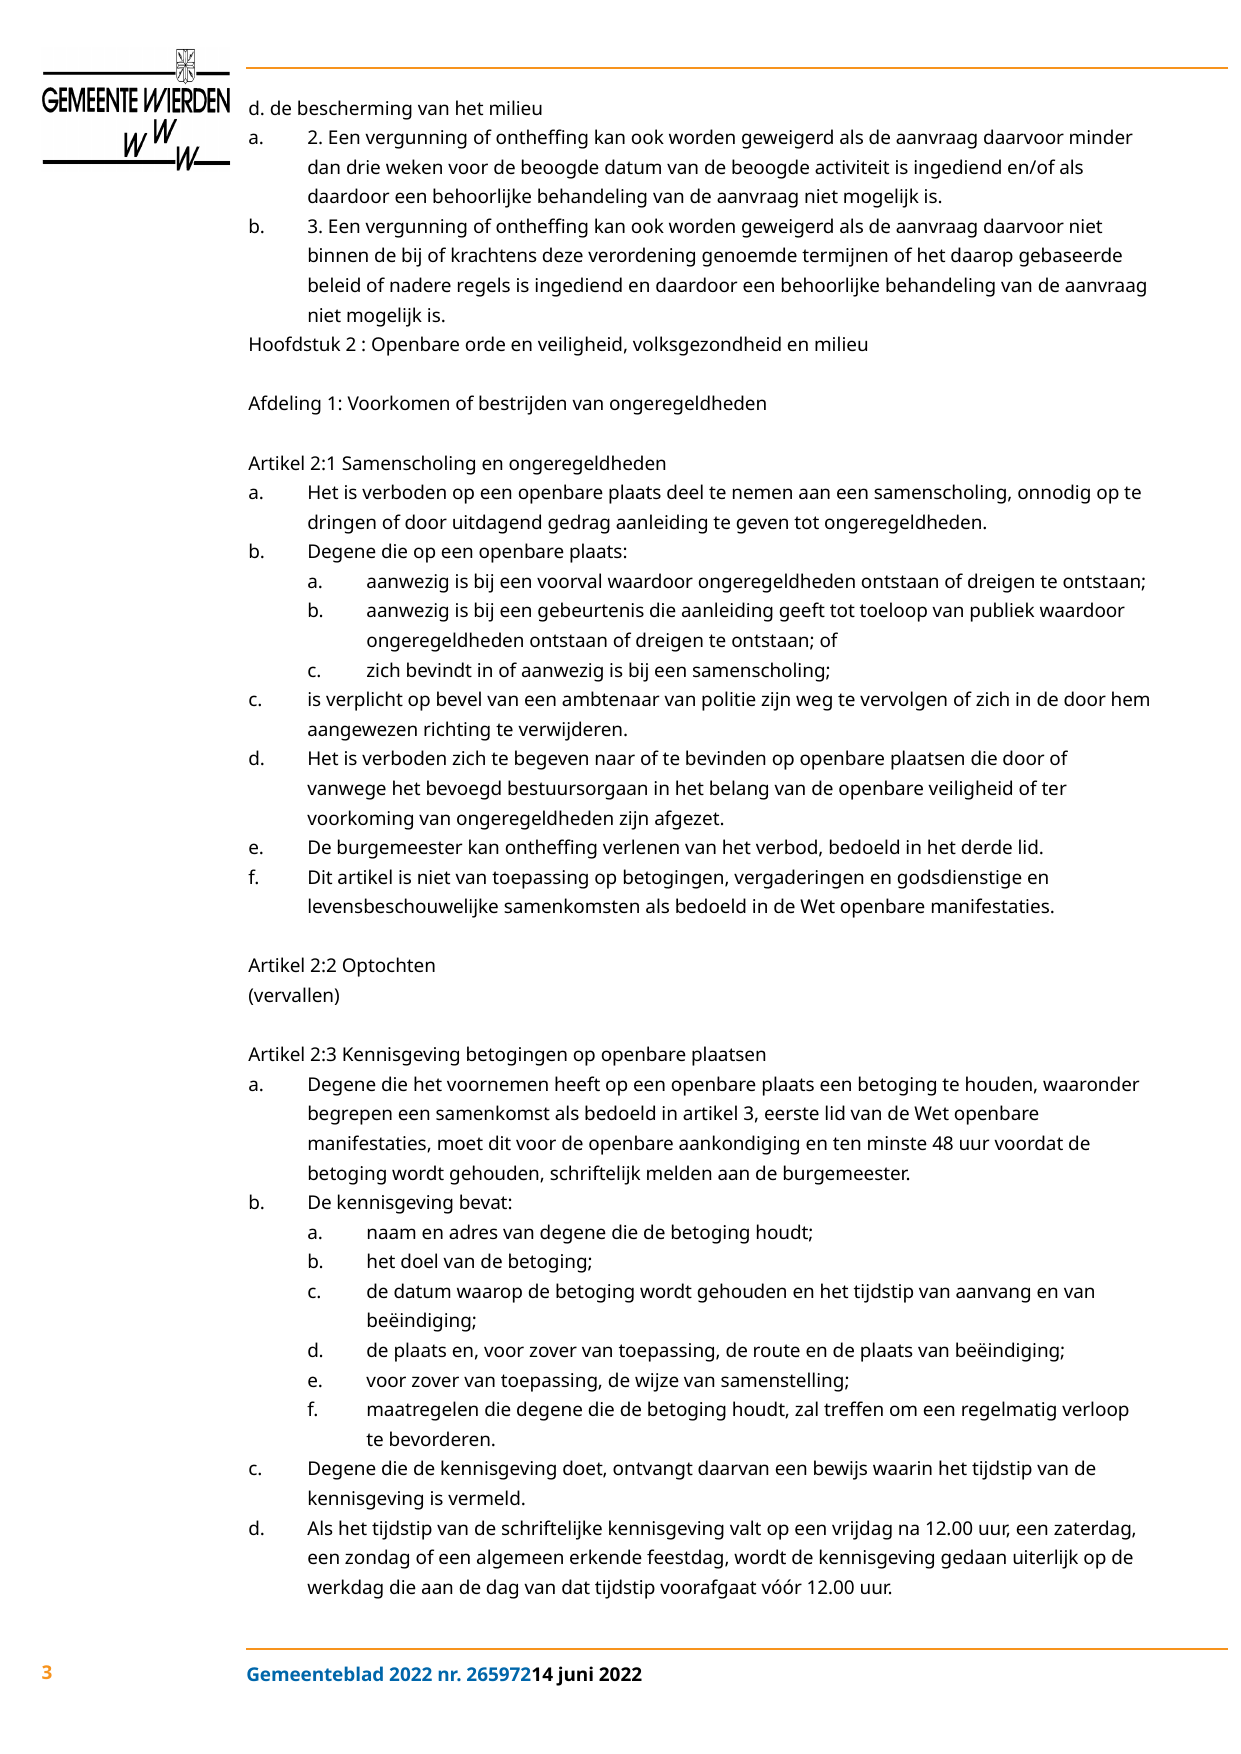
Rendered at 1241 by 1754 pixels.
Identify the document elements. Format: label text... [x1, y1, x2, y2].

list voor zover van toepassing, de wijze van samenstelling; [307, 1367, 1152, 1393]
list Het is verboden zich te begeven naar of te bevinden op openbare plaatsen die door of vanwege het bevoegd bestuursorgaan in het belang van de openbare veiligheid of ter voorkoming van ongeregeldheden zijn afgezet. [248, 746, 1152, 831]
list zich bevindt in of aanwezig is bij een samenscholing; [307, 657, 1152, 683]
text Artikel 2:3 Kennisgeving betogingen op openbare plaatsen [248, 1041, 1152, 1067]
text Artikel 2:2 Optochten [248, 953, 1152, 978]
list het doel van de betoging; [307, 1248, 1152, 1274]
list De kennisgeving bevat: [248, 1189, 1152, 1215]
list de datum waarop de betoging wordt gehouden en het tijdstip van aanvang en van beëindiging; [307, 1278, 1152, 1333]
text Afdeling 1: Voorkomen of bestrijden van ongeregeldheden [248, 391, 1152, 416]
text Artikel 2:1 Samenscholing en ongeregeldheden [248, 450, 1152, 476]
list aanwezig is bij een voorval waardoor ongeregeldheden ontstaan of dreigen te ontstaan; [307, 568, 1152, 594]
list de plaats en, voor zover van toepassing, de route en de plaats van beëindiging; [307, 1337, 1152, 1363]
list Degene die op een openbare plaats: [248, 538, 1152, 564]
text (vervallen) [248, 982, 1152, 1008]
list Degene die de kennisgeving doet, ontvangt daarvan een bewijs waarin het tijdstip van de kennisgeving is vermeld. [248, 1456, 1152, 1511]
list Als het tijdstip van de schriftelijke kennisgeving valt op een vrijdag na 12.00 uur, een zaterdag, een zondag of een algemeen erkende feestdag, wordt de kennisgeving gedaan uiterlijk op de werkdag die aan de dag van dat tijdstip voorafgaat vóór 12.00 uur. [248, 1515, 1152, 1600]
list De burgemeester kan ontheffing verlenen van het verbod, bedoeld in het derde lid. [248, 834, 1152, 860]
list maatregelen die degene die de betoging houdt, zal treffen om een regelmatig verloop te bevorderen. [307, 1396, 1152, 1452]
text Hoofdstuk 2 : Openbare orde en veiligheid, volksgezondheid en milieu [248, 331, 1152, 357]
list is verplicht op bevel van een ambtenaar van politie zijn weg te vervolgen of zich in de door hem aangewezen richting te verwijderen. [248, 686, 1152, 742]
list 3. Een vergunning of ontheffing kan ook worden geweigerd als de aanvraag daarvoor niet binnen de bij of krachtens deze verordening genoemde termijnen of het daarop gebaseerde beleid of nadere regels is ingediend en daardoor een behoorlijke behandeling van de aanvraag niet mogelijk is. [248, 213, 1152, 328]
list Het is verboden op een openbare plaats deel te nemen aan een samenscholing, onnodig op te dringen of door uitdagend gedrag aanleiding te geven tot ongeregeldheden. [248, 479, 1152, 535]
list Degene die het voornemen heeft op een openbare plaats een betoging te houden, waaronder begrepen een samenkomst als bedoeld in artikel 3, eerste lid van de Wet openbare manifestaties, moet dit voor de openbare aankondiging en ten minste 48 uur voordat de betoging wordt gehouden, schriftelijk melden aan de burgemeester. [248, 1071, 1152, 1186]
list Dit artikel is niet van toepassing op betogingen, vergaderingen en godsdienstige en levensbeschouwelijke samenkomsten als bedoeld in de Wet openbare manifestaties. [248, 864, 1152, 919]
text d. de bescherming van het milieu [248, 95, 1152, 121]
list 2. Een vergunning of ontheffing kan ook worden geweigerd als de aanvraag daarvoor minder dan drie weken voor de beoogde datum van de beoogde activiteit is ingediend en/of als daardoor een behoorlijke behandeling van de aanvraag niet mogelijk is. [248, 124, 1152, 209]
picture [41, 47, 231, 172]
list naam en adres van degene die de betoging houdt; [307, 1219, 1152, 1245]
list aanwezig is bij een gebeurtenis die aanleiding geeft tot toeloop van publiek waardoor ongeregeldheden ontstaan of dreigen te ontstaan; of [307, 598, 1152, 653]
